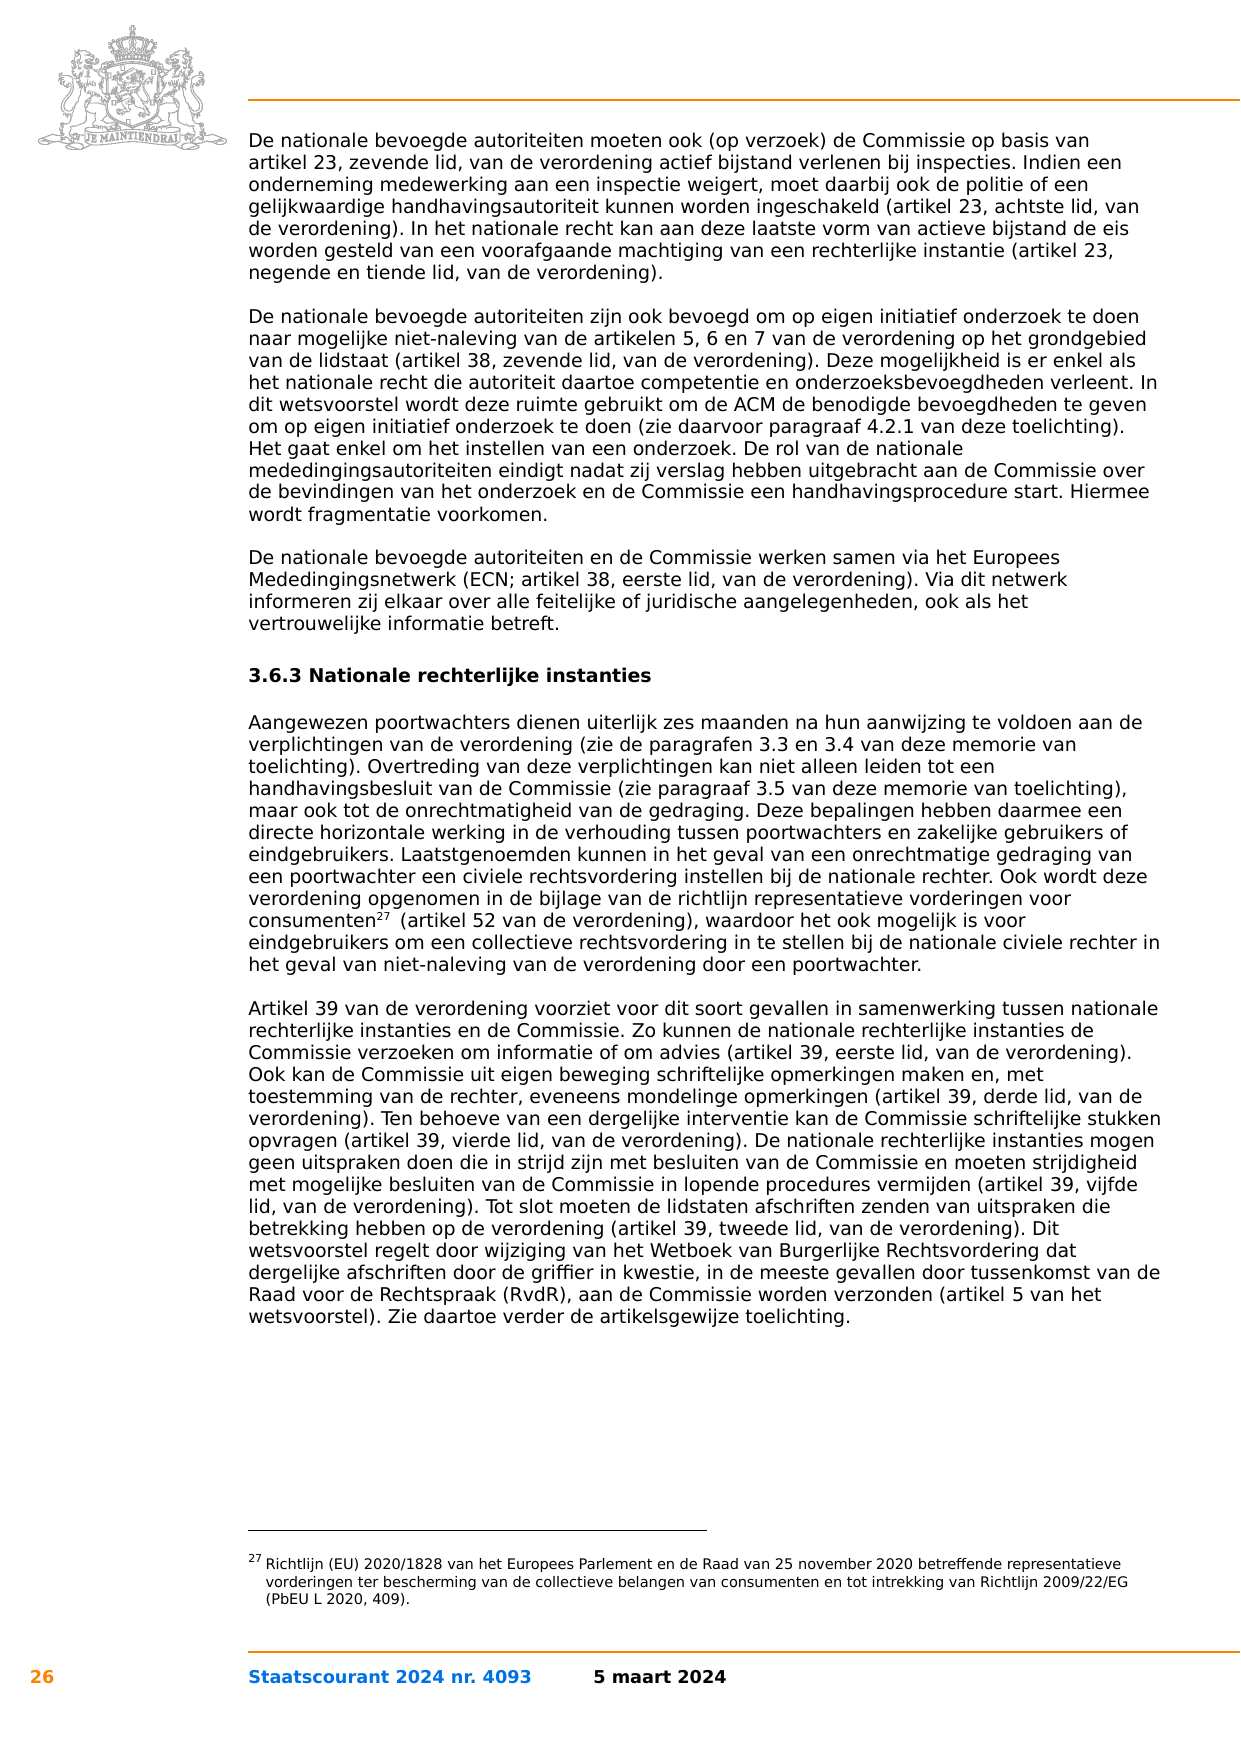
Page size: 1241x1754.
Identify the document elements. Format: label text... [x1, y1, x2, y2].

subtitle 3.6.3 Nationale rechterlijke instanties [248, 665, 1163, 687]
text Artikel 39 van de verordening voorziet voor dit soort gevallen in samenwerking tussen nationale rechterlijke instanties en de Commissie. Zo kunnen de nationale rechterlijke instanties de Commissie verzoeken om informatie of om advies (artikel 39, eerste lid, van de verordening). Ook kan de Commissie uit eigen beweging schriftelijke opmerkingen maken en, met toestemming van de rechter, eveneens mondelinge opmerkingen (artikel 39, derde lid, van de verordening). Ten behoeve van een dergelijke interventie kan de Commissie schriftelijke stukken opvragen (artikel 39, vierde lid, van de verordening). De nationale rechterlijke instanties mogen geen uitspraken doen die in strijd zijn met besluiten van de Commissie en moeten strijdigheid met mogelijke besluiten van de Commissie in lopende procedures vermijden (artikel 39, vijfde lid, van de verordening). Tot slot moeten de lidstaten afschriften zenden van uitspraken die betrekking hebben op de verordening (artikel 39, tweede lid, van de verordening). Dit wetsvoorstel regelt door wijziging van het Wetboek van Burgerlijke Rechtsvordering dat dergelijke afschriften door de griffier in kwestie, in de meeste gevallen door tussenkomst van de Raad voor de Rechtspraak (RvdR), aan de Commissie worden verzonden (artikel 5 van het wetsvoorstel). Zie daartoe verder de artikelsgewijze toelichting. [248, 998, 1163, 1327]
text Richtlijn (EU) 2020/1828 van het Europees Parlement en de Raad van 25 november 2020 betreffende representatieve vorderingen ter bescherming van de collectieve belangen van consumenten en tot intrekking van Richtlijn 2009/22/EG (PbEU L 2020, 409). [248, 1552, 1163, 1608]
text De nationale bevoegde autoriteiten en de Commissie werken samen via het Europees Mededingingsnetwerk (ECN; artikel 38, eerste lid, van de verordening). Via dit netwerk informeren zij elkaar over alle feitelijke of juridische aangelegenheden, ook als het vertrouwelijke informatie betreft. [248, 547, 1163, 635]
text De nationale bevoegde autoriteiten zijn ook bevoegd om op eigen initiatief onderzoek te doen naar mogelijke niet-naleving van de artikelen 5, 6 en 7 van de verordening op het grondgebied van de lidstaat (artikel 38, zevende lid, van de verordening). Deze mogelijkheid is er enkel als het nationale recht die autoriteit daartoe competentie en onderzoeksbevoegdheden verleent. In dit wetsvoorstel wordt deze ruimte gebruikt om de ACM de benodigde bevoegdheden te geven om op eigen initiatief onderzoek te doen (zie daarvoor paragraaf 4.2.1 van deze toelichting). Het gaat enkel om het instellen van een onderzoek. De rol van de nationale mededingingsautoriteiten eindigt nadat zij verslag hebben uitgebracht aan de Commissie over de bevindingen van het onderzoek en de Commissie een handhavingsprocedure start. Hiermee wordt fragmentatie voorkomen. [248, 306, 1163, 525]
text Aangewezen poortwachters dienen uiterlijk zes maanden na hun aanwijzing te voldoen aan de verplichtingen van de verordening (zie de paragrafen 3.3 en 3.4 van deze memorie van toelichting). Overtreding van deze verplichtingen kan niet alleen leiden tot een handhavingsbesluit van de Commissie (zie paragraaf 3.5 van deze memorie van toelichting), maar ook tot de onrechtmatigheid van de gedraging. Deze bepalingen hebben daarmee een directe horizontale werking in de verhouding tussen poortwachters en zakelijke gebruikers of eindgebruikers. Laatstgenoemden kunnen in het geval van een onrechtmatige gedraging van een poortwachter een civiele rechtsvordering instellen bij de nationale rechter. Ook wordt deze verordening opgenomen in de bijlage van de richtlijn representatieve vorderingen voor consumenten (artikel 52 van de verordening), waardoor het ook mogelijk is voor eindgebruikers om een collectieve rechtsvordering in te stellen bij de nationale civiele rechter in het geval van niet-naleving van de verordening door een poortwachter. [248, 712, 1163, 976]
text De nationale bevoegde autoriteiten moeten ook (op verzoek) de Commissie op basis van artikel 23, zevende lid, van de verordening actief bijstand verlenen bij inspecties. Indien een onderneming medewerking aan een inspectie weigert, moet daarbij ook de politie of een gelijkwaardige handhavingsautoriteit kunnen worden ingeschakeld (artikel 23, achtste lid, van de verordening). In het nationale recht kan aan deze laatste vorm van actieve bijstand de eis worden gesteld van een voorafgaande machtiging van een rechterlijke instantie (artikel 23, negende en tiende lid, van de verordening). [248, 130, 1163, 284]
picture [38, 25, 227, 150]
